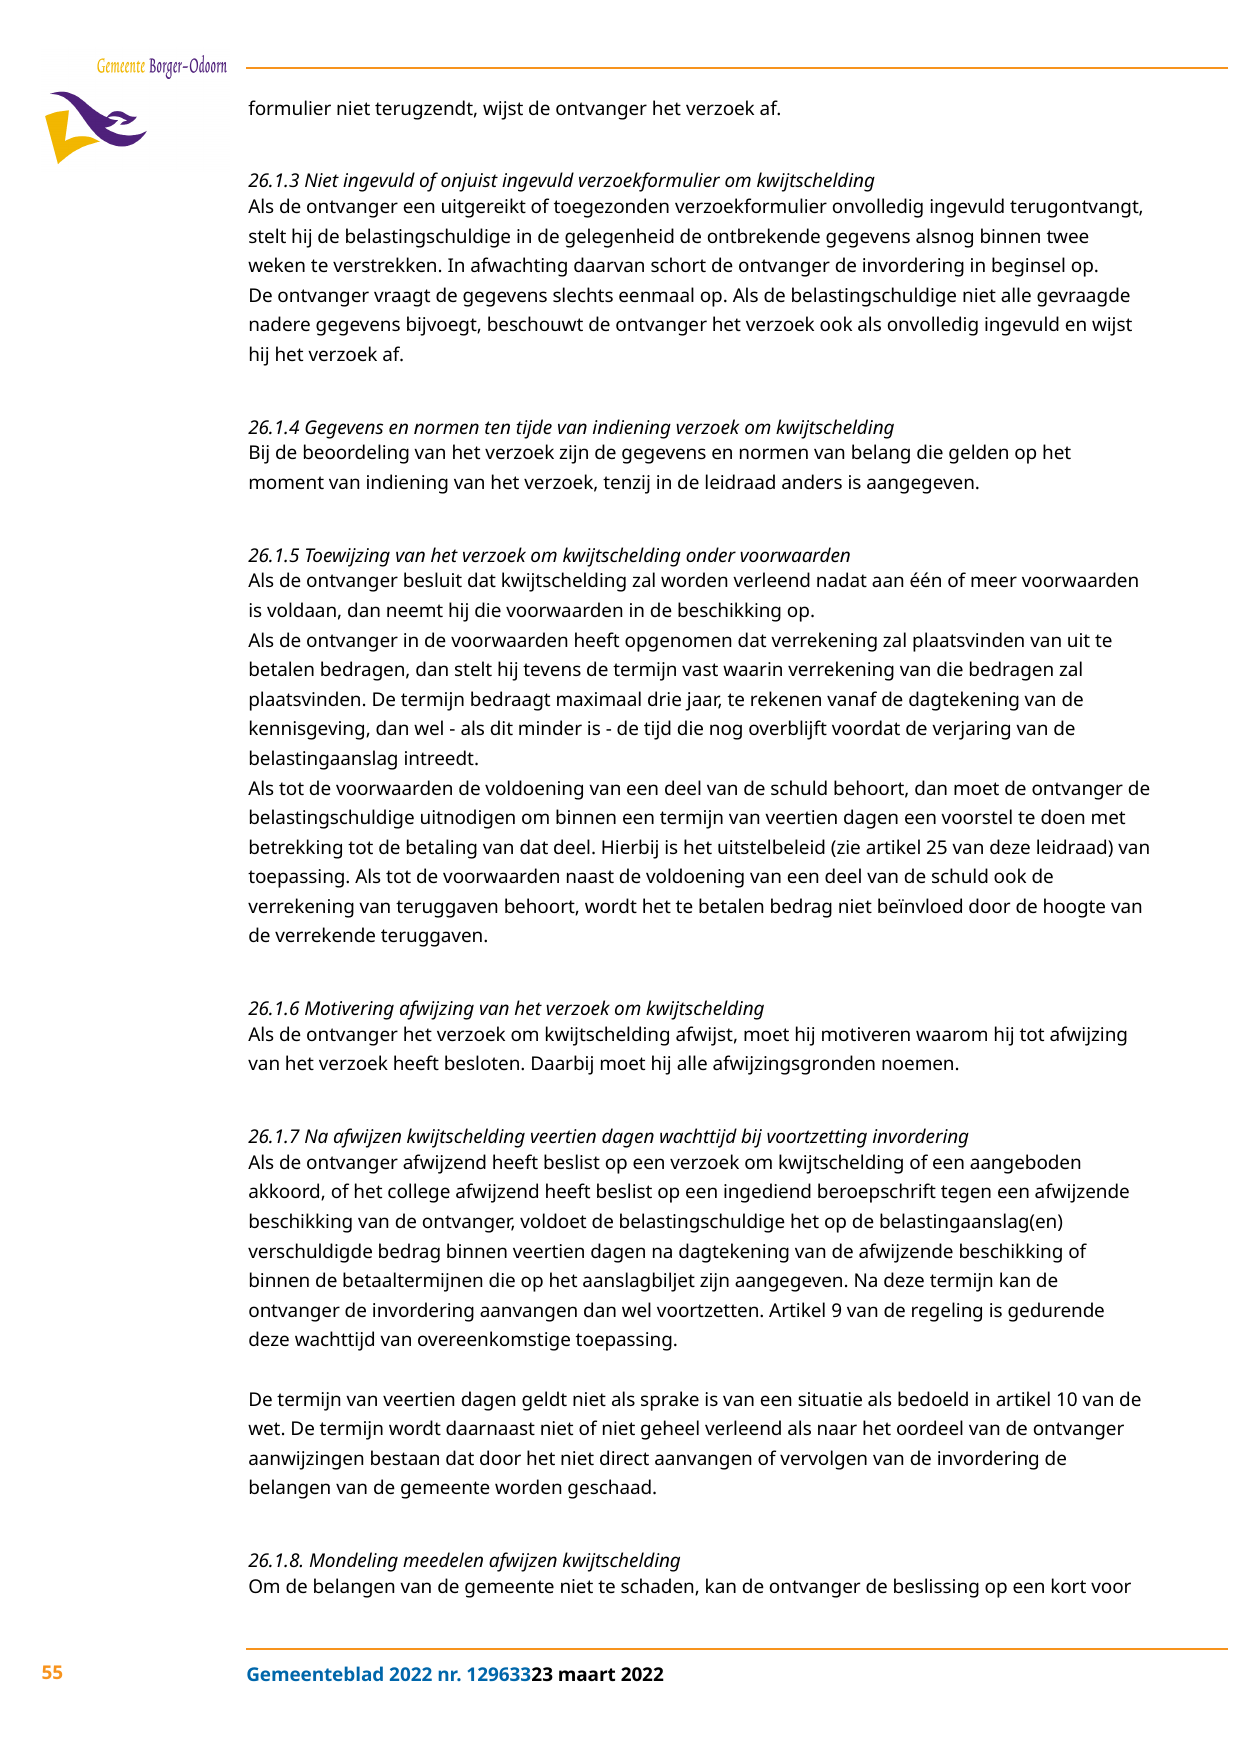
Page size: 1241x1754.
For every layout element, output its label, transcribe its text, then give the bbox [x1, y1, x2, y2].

text 26.1.3 Niet ingevuld of onjuist ingevuld verzoekformulier om kwijtschelding [248, 167, 1152, 193]
text 26.1.7 Na afwijzen kwijtschelding veertien dagen wachttijd bij voortzetting invordering [248, 1123, 1152, 1149]
text 26.1.4 Gegevens en normen ten tijde van indiening verzoek om kwijtschelding [248, 414, 1152, 439]
text Om de belangen van de gemeente niet te schaden, kan de ontvanger de beslissing op een kort voor [248, 1573, 1152, 1599]
text Als de ontvanger in de voorwaarden heeft opgenomen dat verrekening zal plaatsvinden van uit te betalen bedragen, dan stelt hij tevens de termijn vast waarin verrekening van die bedragen zal plaatsvinden. De termijn bedraagt maximaal drie jaar, te rekenen vanaf de dagtekening van de kennisgeving, dan wel - als dit minder is - de tijd die nog overblijft voordat de verjaring van de belastingaanslag intreedt. [248, 627, 1152, 771]
text Als tot de voorwaarden de voldoening van een deel van de schuld behoort, dan moet de ontvanger de belastingschuldige uitnodigen om binnen een termijn van veertien dagen een voorstel te doen met betrekking tot de betaling van dat deel. Hierbij is het uitstelbeleid (zie artikel 25 van deze leidraad) van toepassing. Als tot de voorwaarden naast de voldoening van een deel van de schuld ook de verrekening van teruggaven behoort, wordt het te betalen bedrag niet beïnvloed door de hoogte van de verrekende teruggaven. [248, 775, 1152, 948]
text Als de ontvanger het verzoek om kwijtschelding afwijst, moet hij motiveren waarom hij tot afwijzing van het verzoek heeft besloten. Daarbij moet hij alle afwijzingsgronden noemen. [248, 1021, 1152, 1076]
picture [41, 47, 231, 172]
text formulier niet terugzendt, wijst de ontvanger het verzoek af. [248, 95, 1152, 121]
text Als de ontvanger afwijzend heeft beslist op een verzoek om kwijtschelding of een aangeboden akkoord, of het college afwijzend heeft beslist op een ingediend beroepschrift tegen een afwijzende beschikking van de ontvanger, voldoet de belastingschuldige het op de belastingaanslag(en) verschuldigde bedrag binnen veertien dagen na dagtekening van de afwijzende beschikking of binnen de betaaltermijnen die op het aanslagbiljet zijn aangegeven. Na deze termijn kan de ontvanger de invordering aanvangen dan wel voortzetten. Artikel 9 van de regeling is gedurende deze wachttijd van overeenkomstige toepassing. [248, 1149, 1152, 1352]
text De termijn van veertien dagen geldt niet als sprake is van een situatie als bedoeld in artikel 10 van de wet. De termijn wordt daarnaast niet of niet geheel verleend als naar het oordeel van de ontvanger aanwijzingen bestaan dat door het niet direct aanvangen of vervolgen van de invordering de belangen van de gemeente worden geschaad. [248, 1386, 1152, 1500]
text De ontvanger vraagt de gegevens slechts eenmaal op. Als de belastingschuldige niet alle gevraagde nadere gegevens bijvoegt, beschouwt de ontvanger het verzoek ook als onvolledig ingevuld en wijst hij het verzoek af. [248, 282, 1152, 367]
text Als de ontvanger besluit dat kwijtschelding zal worden verleend nadat aan één of meer voorwaarden is voldaan, dan neemt hij die voorwaarden in de beschikking op. [248, 568, 1152, 623]
text 26.1.6 Motivering afwijzing van het verzoek om kwijtschelding [248, 995, 1152, 1021]
text 26.1.8. Mondeling meedelen afwijzen kwijtschelding [248, 1547, 1152, 1573]
text 26.1.5 Toewijzing van het verzoek om kwijtschelding onder voorwaarden [248, 542, 1152, 568]
text Als de ontvanger een uitgereikt of toegezonden verzoekformulier onvolledig ingevuld terugontvangt, stelt hij de belastingschuldige in de gelegenheid de ontbrekende gegevens alsnog binnen twee weken te verstrekken. In afwachting daarvan schort de ontvanger de invordering in beginsel op. [248, 193, 1152, 278]
text Bij de beoordeling van het verzoek zijn de gegevens en normen van belang die gelden op het moment van indiening van het verzoek, tenzij in de leidraad anders is aangegeven. [248, 439, 1152, 495]
